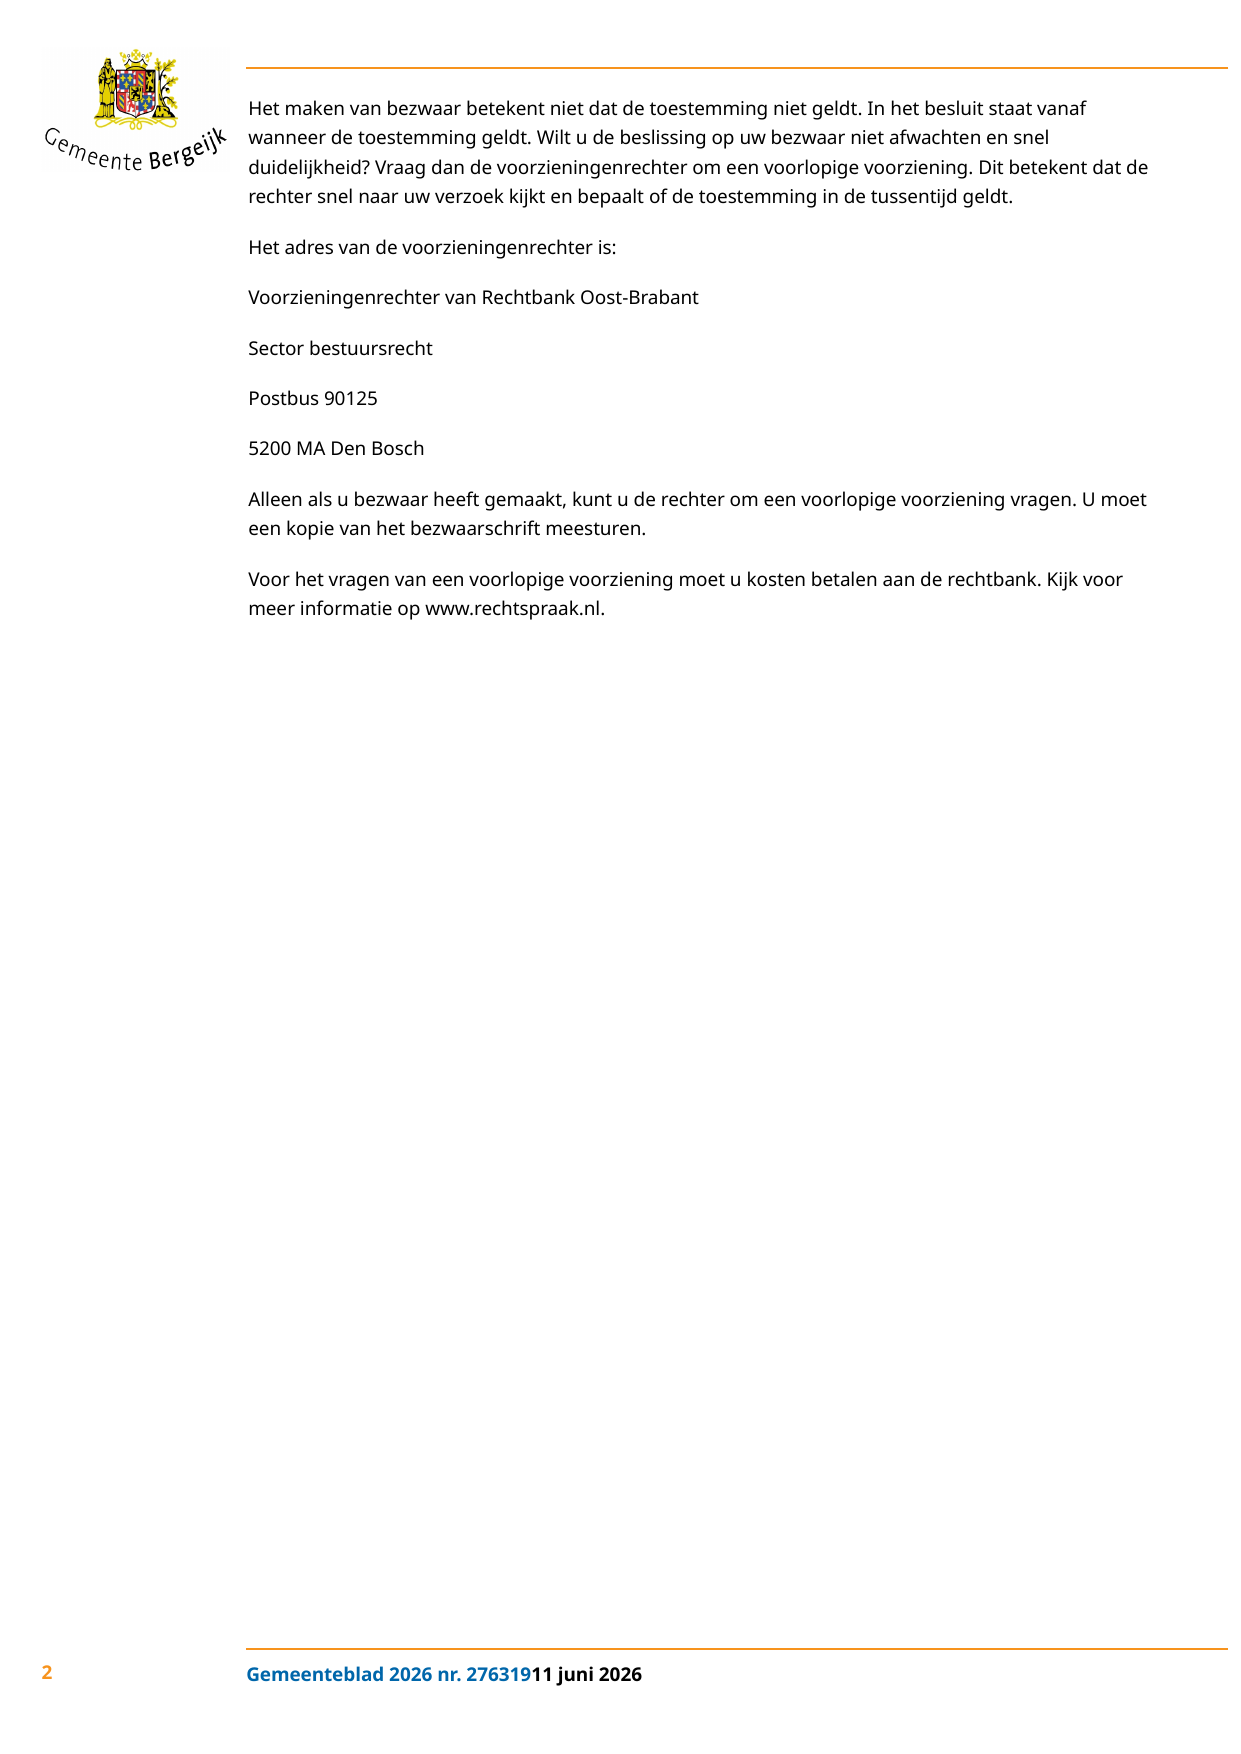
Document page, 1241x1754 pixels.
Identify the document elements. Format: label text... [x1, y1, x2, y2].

text Het maken van bezwaar betekent niet dat de toestemming niet geldt. In het besluit staat vanaf wanneer de toestemming geldt. Wilt u de beslissing op uw bezwaar niet afwachten en snel duidelijkheid? Vraag dan de voorzieningenrechter om een voorlopige voorziening. Dit betekent dat de rechter snel naar uw verzoek kijkt en bepaalt of de toestemming in de tussentijd geldt. [248, 95, 1152, 209]
text Postbus 90125 [248, 385, 1152, 411]
text 5200 MA Den Bosch [248, 436, 1152, 461]
picture [41, 47, 231, 172]
text Voor het vragen van een voorlopige voorziening moet u kosten betalen aan de rechtbank. Kijk voor meer informatie op www.rechtspraak.nl. [248, 566, 1152, 621]
text Sector bestuursrecht [248, 335, 1152, 361]
text Voorzieningenrechter van Rechtbank Oost-Brabant [248, 284, 1152, 310]
text Alleen als u bezwaar heeft gemaakt, kunt u de rechter om een voorlopige voorziening vragen. U moet een kopie van het bezwaarschrift meesturen. [248, 486, 1152, 541]
text Het adres van de voorzieningenrechter is: [248, 234, 1152, 260]
